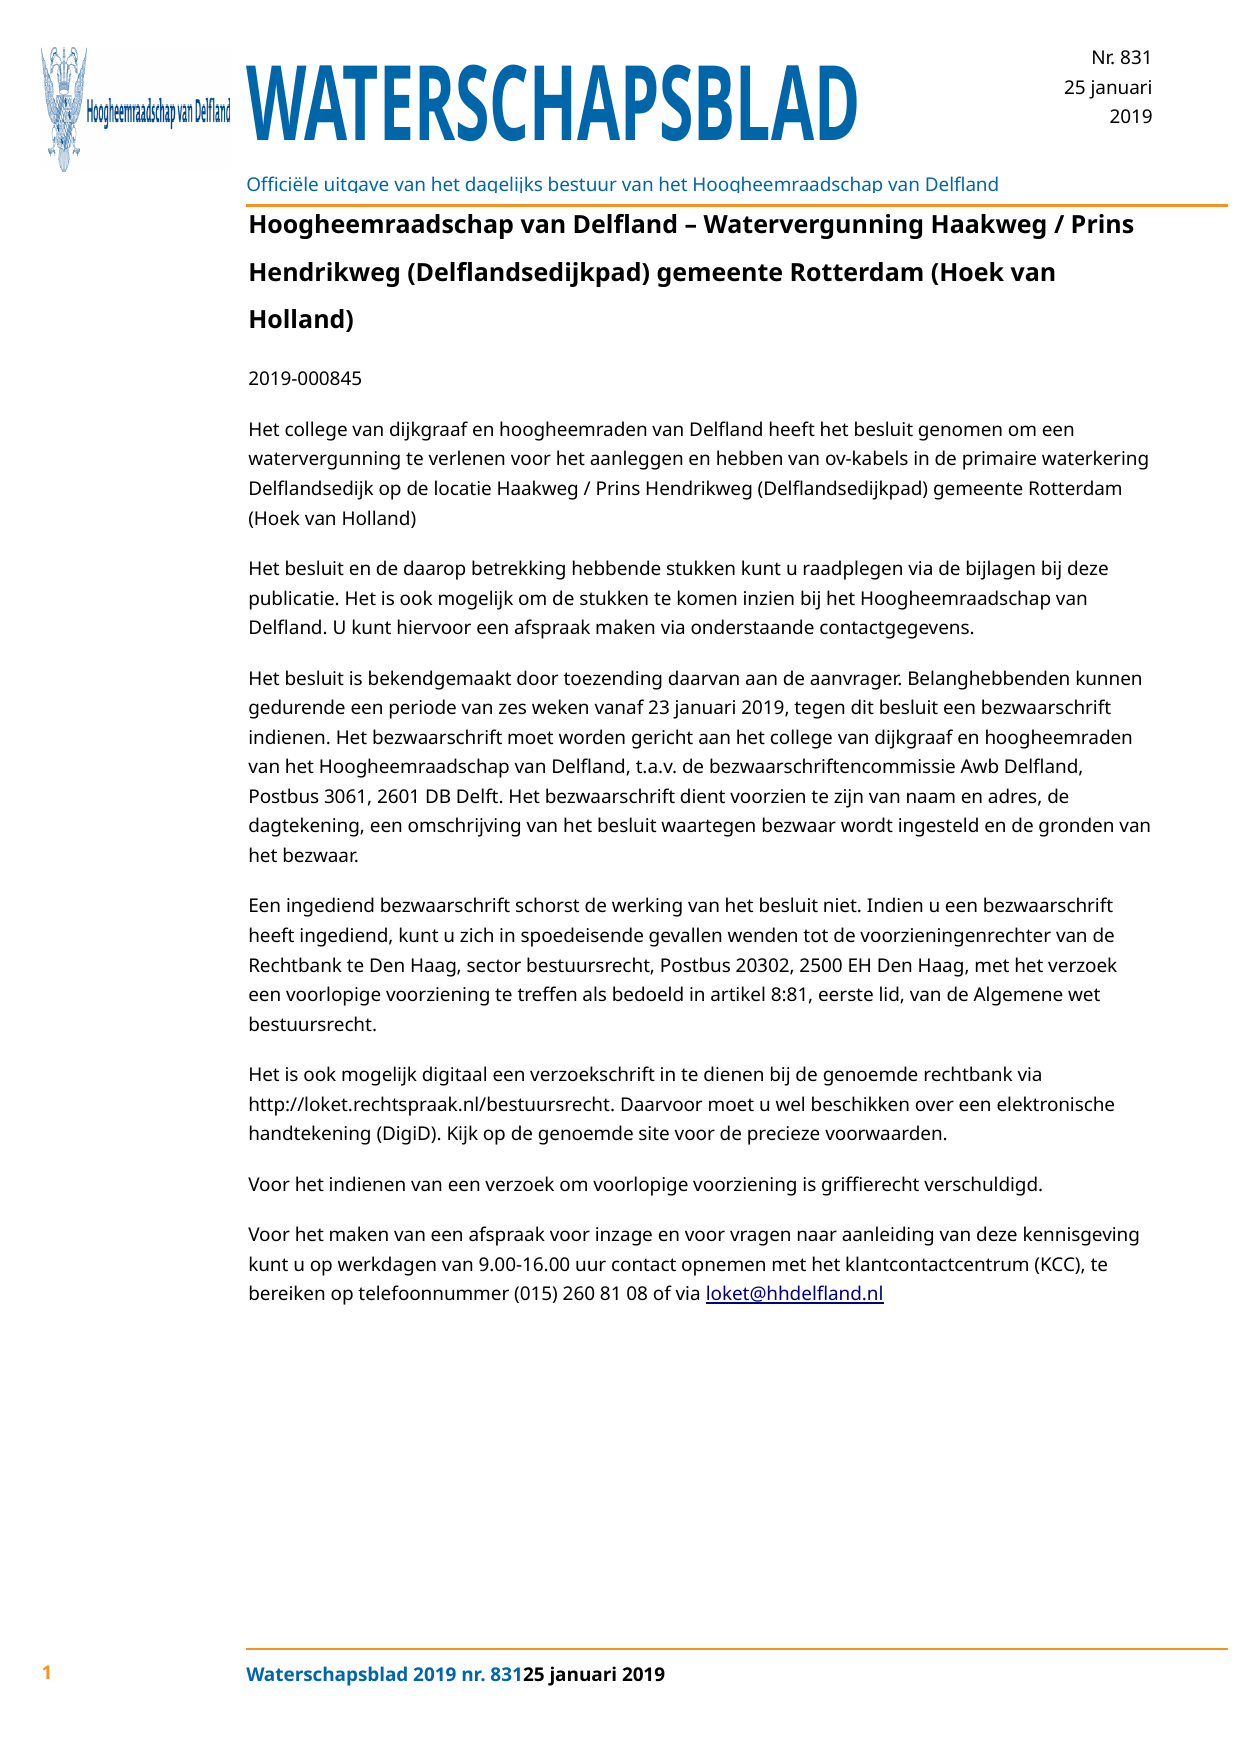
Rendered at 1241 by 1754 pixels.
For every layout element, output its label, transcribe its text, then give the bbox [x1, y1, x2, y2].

text Het college van dijkgraaf en hoogheemraden van Delfland heeft het besluit genomen om een watervergunning te verlenen voor het aanleggen en hebben van ov-kabels in de primaire waterkering Delflandsedijk op de locatie Haakweg / Prins Hendrikweg (Delflandsedijkpad) gemeente Rotterdam (Hoek van Holland) [248, 416, 1152, 530]
text Voor het maken van een afspraak voor inzage en voor vragen naar aanleiding van deze kennisgeving kunt u op werkdagen van 9.00-16.00 uur contact opnemen met het klantcontactcentrum (KCC), te bereiken op telefoonnummer (015) 260 81 08 of via loket@hhdelfland.nl [248, 1221, 1152, 1306]
text Voor het indienen van een verzoek om voorlopige voorziening is griffierecht verschuldigd. [248, 1171, 1152, 1197]
text Het is ook mogelijk digitaal een verzoekschrift in te dienen bij de genoemde rechtbank via http://loket.rechtspraak.nl/bestuursrecht. Daarvoor moet u wel beschikken over een elektronische handtekening (DigiD). Kijk op de genoemde site voor de precieze voorwaarden. [248, 1061, 1152, 1146]
text 2019-000845 [248, 366, 1152, 391]
text Hoogheemraadschap van Delfland – Watervergunning Haakweg / Prins Hendrikweg (Delflandsedijkpad) gemeente Rotterdam (Hoek van Holland) [248, 207, 1152, 336]
text Een ingediend bezwaarschrift schorst de werking van het besluit niet. Indien u een bezwaarschrift heeft ingediend, kunt u zich in spoedeisende gevallen wenden tot de voorzieningenrechter van de Rechtbank te Den Haag, sector bestuursrecht, Postbus 20302, 2500 EH Den Haag, met het verzoek een voorlopige voorziening te treffen als bedoeld in artikel 8:81, eerste lid, van de Algemene wet bestuursrecht. [248, 893, 1152, 1037]
picture [41, 47, 231, 172]
text Het besluit is bekendgemaakt door toezending daarvan aan de aanvrager. Belanghebbenden kunnen gedurende een periode van zes weken vanaf 23 januari 2019, tegen dit besluit een bezwaarschrift indienen. Het bezwaarschrift moet worden gericht aan het college van dijkgraaf en hoogheemraden van het Hoogheemraadschap van Delfland, t.a.v. de bezwaarschriftencommissie Awb Delfland, Postbus 3061, 2601 DB Delft. Het bezwaarschrift dient voorzien te zijn van naam en adres, de dagtekening, een omschrijving van het besluit waartegen bezwaar wordt ingesteld en de gronden van het bezwaar. [248, 665, 1152, 868]
text Het besluit en de daarop betrekking hebbende stukken kunt u raadplegen via de bijlagen bij deze publicatie. Het is ook mogelijk om de stukken te komen inzien bij het Hoogheemraadschap van Delfland. U kunt hiervoor een afspraak maken via onderstaande contactgegevens. [248, 555, 1152, 640]
